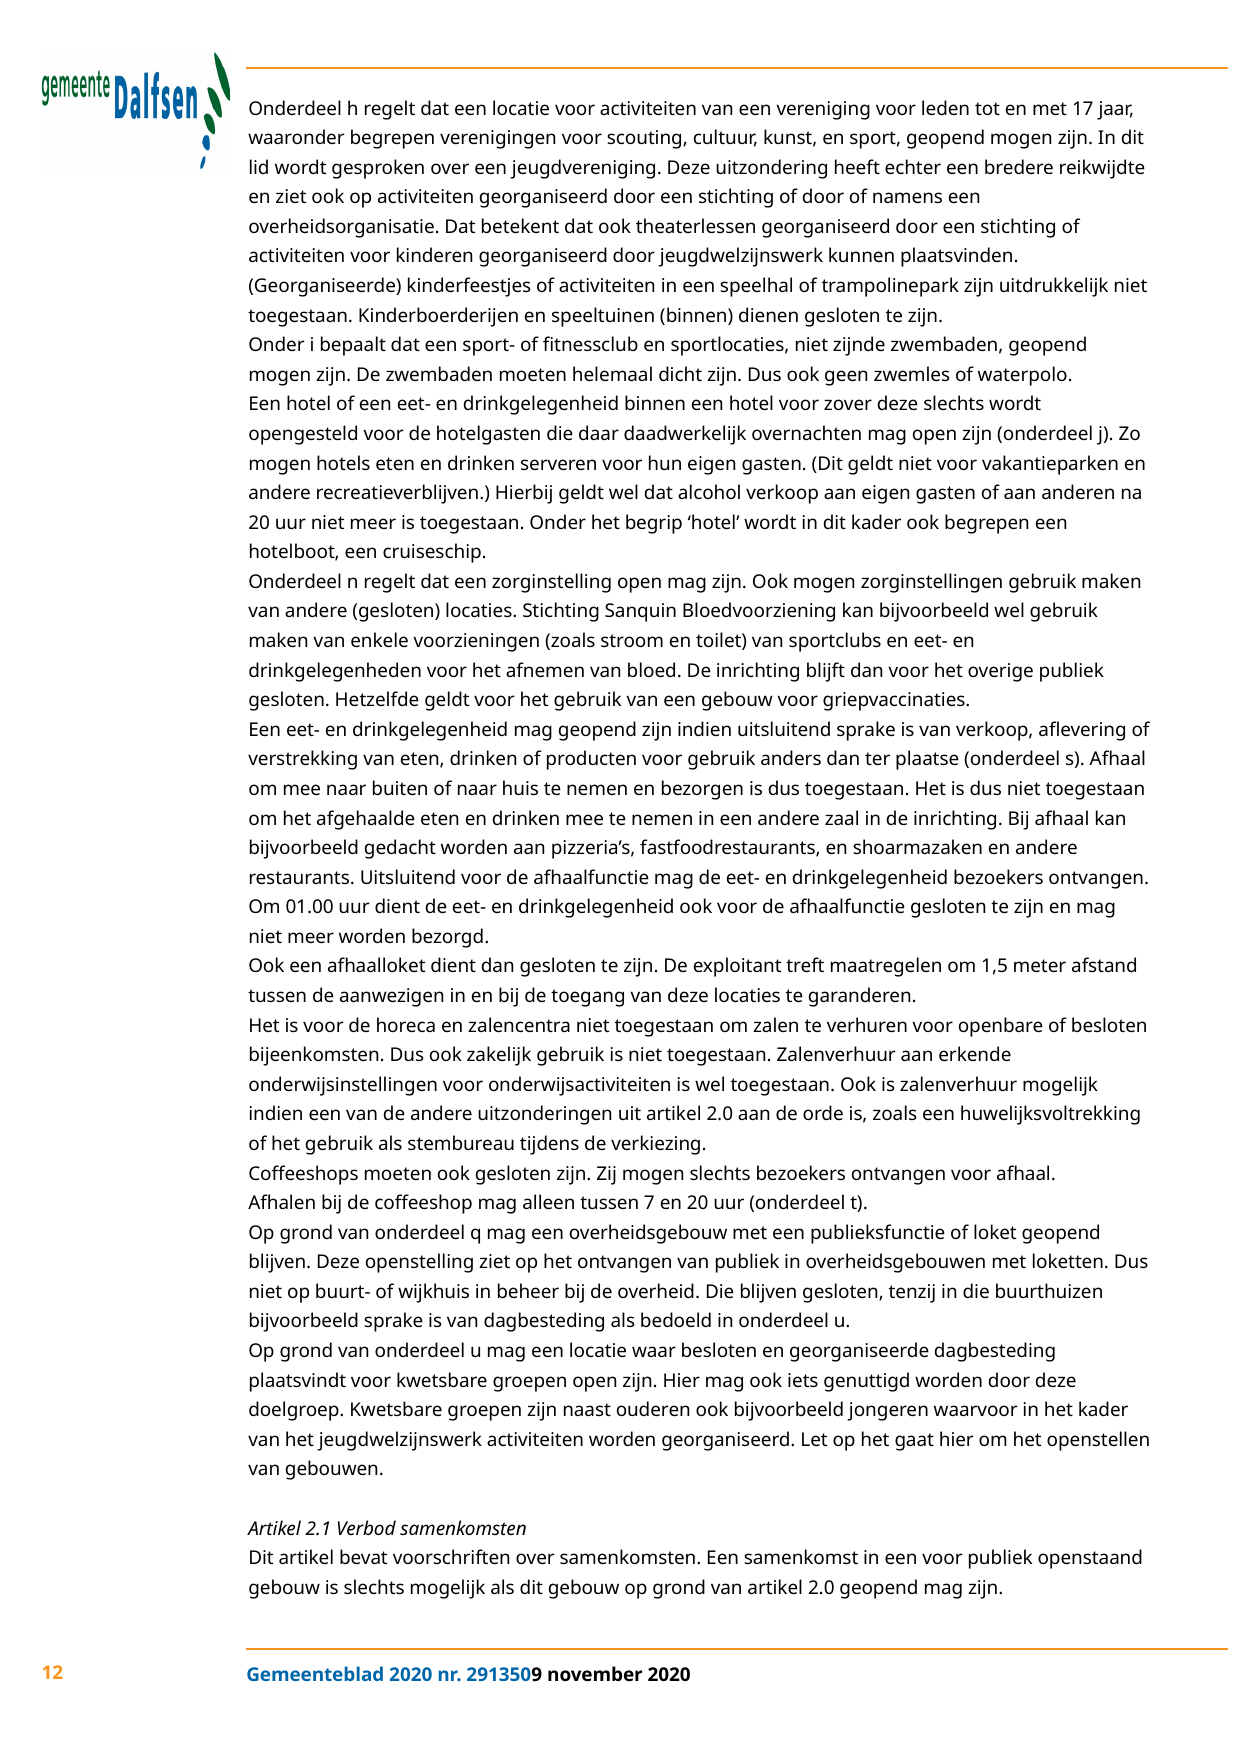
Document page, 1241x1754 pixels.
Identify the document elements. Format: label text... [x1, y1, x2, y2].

text Op grond van onderdeel q mag een overheidsgebouw met een publieksfunctie of loket geopend blijven. Deze openstelling ziet op het ontvangen van publiek in overheidsgebouwen met loketten. Dus niet op buurt- of wijkhuis in beheer bij de overheid. Die blijven gesloten, tenzij in die buurthuizen bijvoorbeeld sprake is van dagbesteding als bedoeld in onderdeel u. [248, 1219, 1152, 1333]
text Een eet- en drinkgelegenheid mag geopend zijn indien uitsluitend sprake is van verkoop, aflevering of verstrekking van eten, drinken of producten voor gebruik anders dan ter plaatse (onderdeel s). Afhaal om mee naar buiten of naar huis te nemen en bezorgen is dus toegestaan. Het is dus niet toegestaan om het afgehaalde eten en drinken mee te nemen in een andere zaal in de inrichting. Bij afhaal kan bijvoorbeeld gedacht worden aan pizzeria’s, fastfoodrestaurants, en shoarmazaken en andere restaurants. Uitsluitend voor de afhaalfunctie mag de eet- en drinkgelegenheid bezoekers ontvangen. Om 01.00 uur dient de eet- en drinkgelegenheid ook voor de afhaalfunctie gesloten te zijn en mag niet meer worden bezorgd. [248, 716, 1152, 949]
text Onder i bepaalt dat een sport- of fitnessclub en sportlocaties, niet zijnde zwembaden, geopend mogen zijn. De zwembaden moeten helemaal dicht zijn. Dus ook geen zwemles of waterpolo. [248, 331, 1152, 387]
text Op grond van onderdeel u mag een locatie waar besloten en georganiseerde dagbesteding plaatsvindt voor kwetsbare groepen open zijn. Hier mag ook iets genuttigd worden door deze doelgroep. Kwetsbare groepen zijn naast ouderen ook bijvoorbeeld jongeren waarvoor in het kader van het jeugdwelzijnswerk activiteiten worden georganiseerd. Let op het gaat hier om het openstellen van gebouwen. [248, 1337, 1152, 1481]
text Artikel 2.1 Verbod samenkomsten [248, 1515, 1152, 1541]
text Dit artikel bevat voorschriften over samenkomsten. Een samenkomst in een voor publiek openstaand gebouw is slechts mogelijk als dit gebouw op grond van artikel 2.0 geopend mag zijn. [248, 1544, 1152, 1600]
picture [41, 47, 231, 172]
text Afhalen bij de coffeeshop mag alleen tussen 7 en 20 uur (onderdeel t). [248, 1189, 1152, 1215]
text Het is voor de horeca en zalencentra niet toegestaan om zalen te verhuren voor openbare of besloten bijeenkomsten. Dus ook zakelijk gebruik is niet toegestaan. Zalenverhuur aan erkende onderwijsinstellingen voor onderwijsactiviteiten is wel toegestaan. Ook is zalenverhuur mogelijk indien een van de andere uitzonderingen uit artikel 2.0 aan de orde is, zoals een huwelijksvoltrekking of het gebruik als stembureau tijdens de verkiezing. [248, 1012, 1152, 1156]
text Een hotel of een eet- en drinkgelegenheid binnen een hotel voor zover deze slechts wordt opengesteld voor de hotelgasten die daar daadwerkelijk overnachten mag open zijn (onderdeel j). Zo mogen hotels eten en drinken serveren voor hun eigen gasten. (Dit geldt niet voor vakantieparken en andere recreatieverblijven.) Hierbij geldt wel dat alcohol verkoop aan eigen gasten of aan anderen na 20 uur niet meer is toegestaan. Onder het begrip ‘hotel’ wordt in dit kader ook begrepen een hotelboot, een cruiseschip. [248, 391, 1152, 564]
text Ook een afhaalloket dient dan gesloten te zijn. De exploitant treft maatregelen om 1,5 meter afstand tussen de aanwezigen in en bij de toegang van deze locaties te garanderen. [248, 953, 1152, 1008]
text Onderdeel h regelt dat een locatie voor activiteiten van een vereniging voor leden tot en met 17 jaar, waaronder begrepen verenigingen voor scouting, cultuur, kunst, en sport, geopend mogen zijn. In dit lid wordt gesproken over een jeugdvereniging. Deze uitzondering heeft echter een bredere reikwijdte en ziet ook op activiteiten georganiseerd door een stichting of door of namens een overheidsorganisatie. Dat betekent dat ook theaterlessen georganiseerd door een stichting of activiteiten voor kinderen georganiseerd door jeugdwelzijnswerk kunnen plaatsvinden. (Georganiseerde) kinderfeestjes of activiteiten in een speelhal of trampolinepark zijn uitdrukkelijk niet toegestaan. Kinderboerderijen en speeltuinen (binnen) dienen gesloten te zijn. [248, 95, 1152, 328]
text Coffeeshops moeten ook gesloten zijn. Zij mogen slechts bezoekers ontvangen voor afhaal. [248, 1160, 1152, 1186]
text Onderdeel n regelt dat een zorginstelling open mag zijn. Ook mogen zorginstellingen gebruik maken van andere (gesloten) locaties. Stichting Sanquin Bloedvoorziening kan bijvoorbeeld wel gebruik maken van enkele voorzieningen (zoals stroom en toilet) van sportclubs en eet- en drinkgelegenheden voor het afnemen van bloed. De inrichting blijft dan voor het overige publiek gesloten. Hetzelfde geldt voor het gebruik van een gebouw voor griepvaccinaties. [248, 568, 1152, 712]
